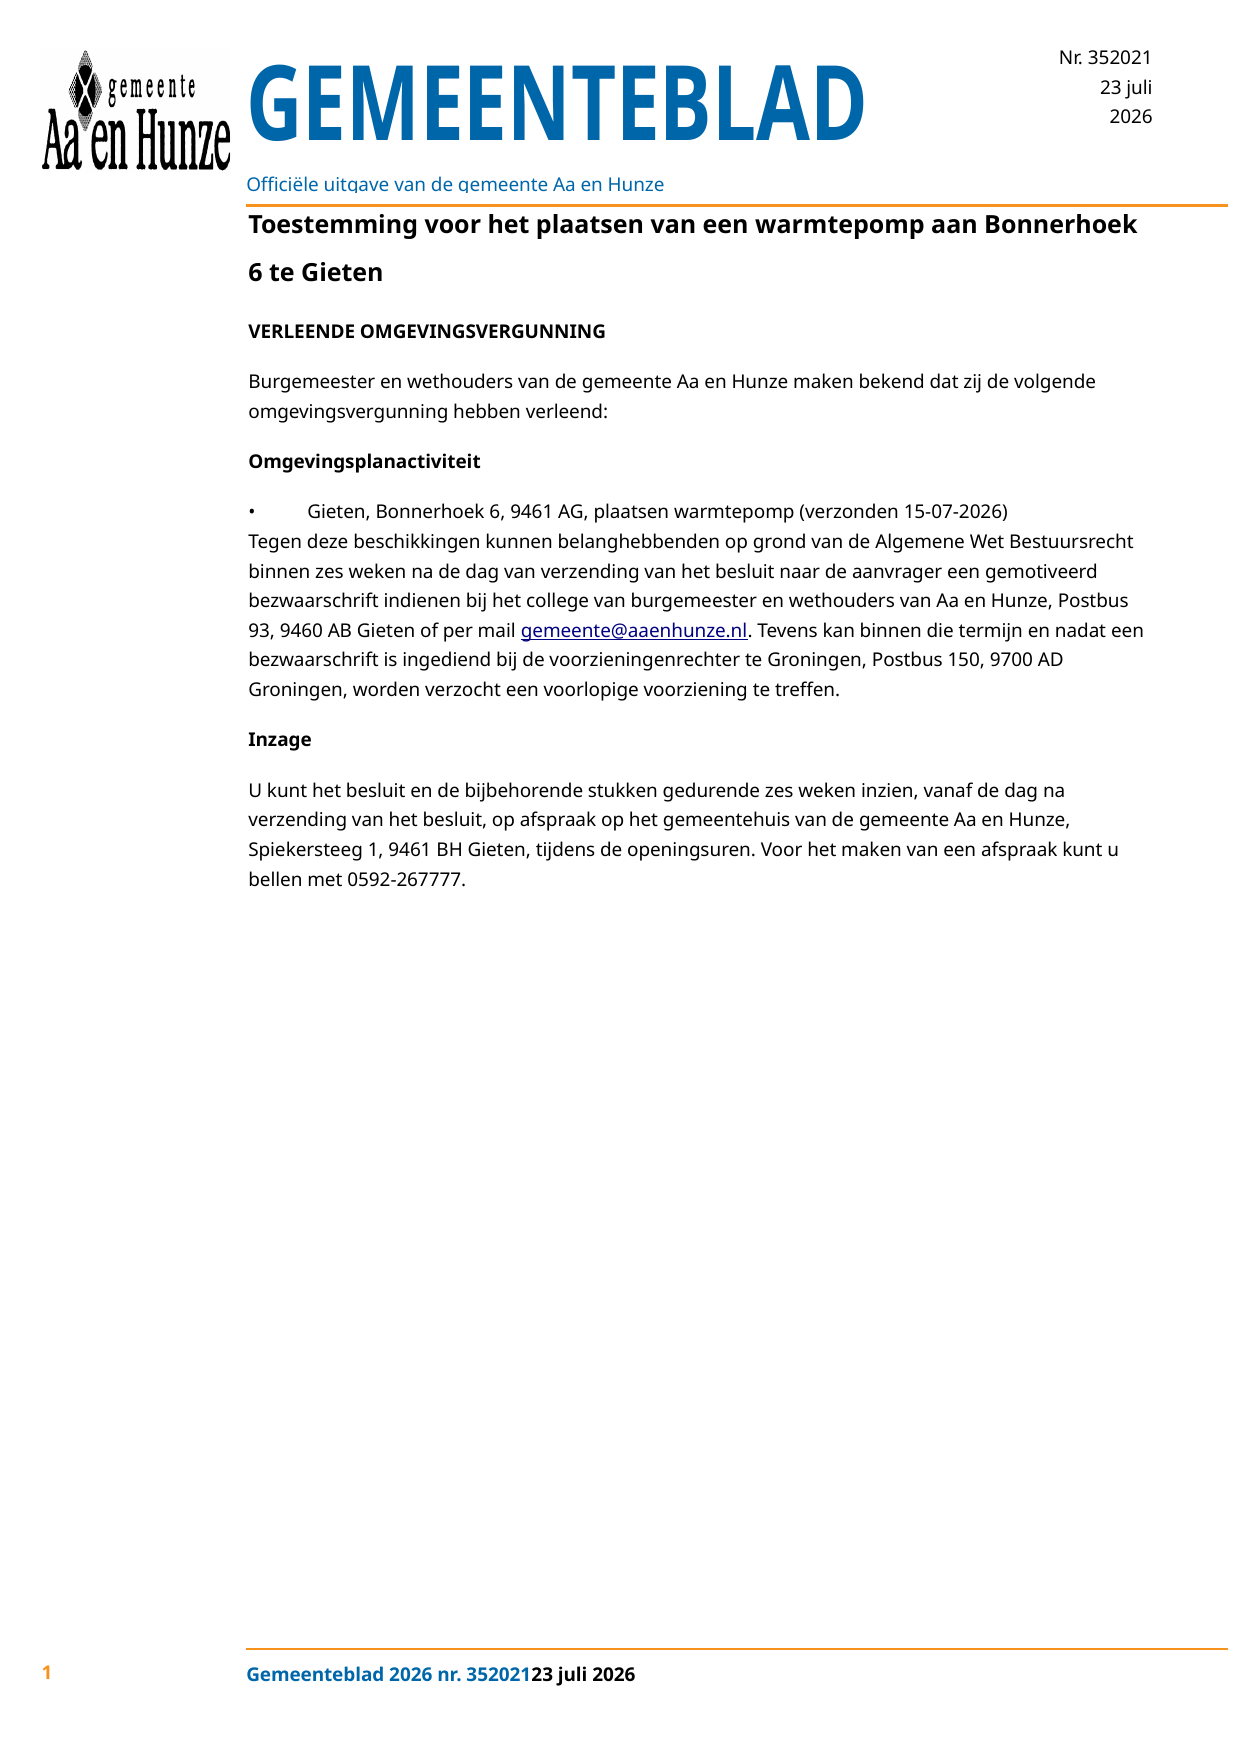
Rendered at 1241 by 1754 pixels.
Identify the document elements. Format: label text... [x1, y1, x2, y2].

text Inzage [248, 727, 1152, 752]
picture [41, 47, 231, 172]
text U kunt het besluit en de bijbehorende stukken gedurende zes weken inzien, vanaf de dag na verzending van het besluit, op afspraak op het gemeentehuis van de gemeente Aa en Hunze, Spiekersteeg 1, 9461 BH Gieten, tijdens de openingsuren. Voor het maken van een afspraak kunt u bellen met 0592-267777. [248, 777, 1152, 892]
text Omgevingsplanactiviteit [248, 448, 1152, 474]
text Burgemeester en wethouders van de gemeente Aa en Hunze maken bekend dat zij de volgende omgevingsvergunning hebben verleend: [248, 368, 1152, 424]
text VERLEENDE OMGEVINGSVERGUNNING [248, 318, 1152, 344]
text Toestemming voor het plaatsen van een warmtepomp aan Bonnerhoek 6 te Gieten [248, 207, 1152, 288]
list Gieten, Bonnerhoek 6, 9461 AG, plaatsen warmtepomp (verzonden 15-07-2026) [248, 499, 1152, 524]
text Tegen deze beschikkingen kunnen belanghebbenden op grond van de Algemene Wet Bestuursrecht binnen zes weken na de dag van verzending van het besluit naar de aanvrager een gemotiveerd bezwaarschrift indienen bij het college van burgemeester en wethouders van Aa en Hunze, Postbus 93, 9460 AB Gieten of per mail gemeente@aaenhunze.nl. Tevens kan binnen die termijn en nadat een bezwaarschrift is ingediend bij de voorzieningenrechter te Groningen, Postbus 150, 9700 AD Groningen, worden verzocht een voorlopige voorziening te treffen. [248, 528, 1152, 702]
